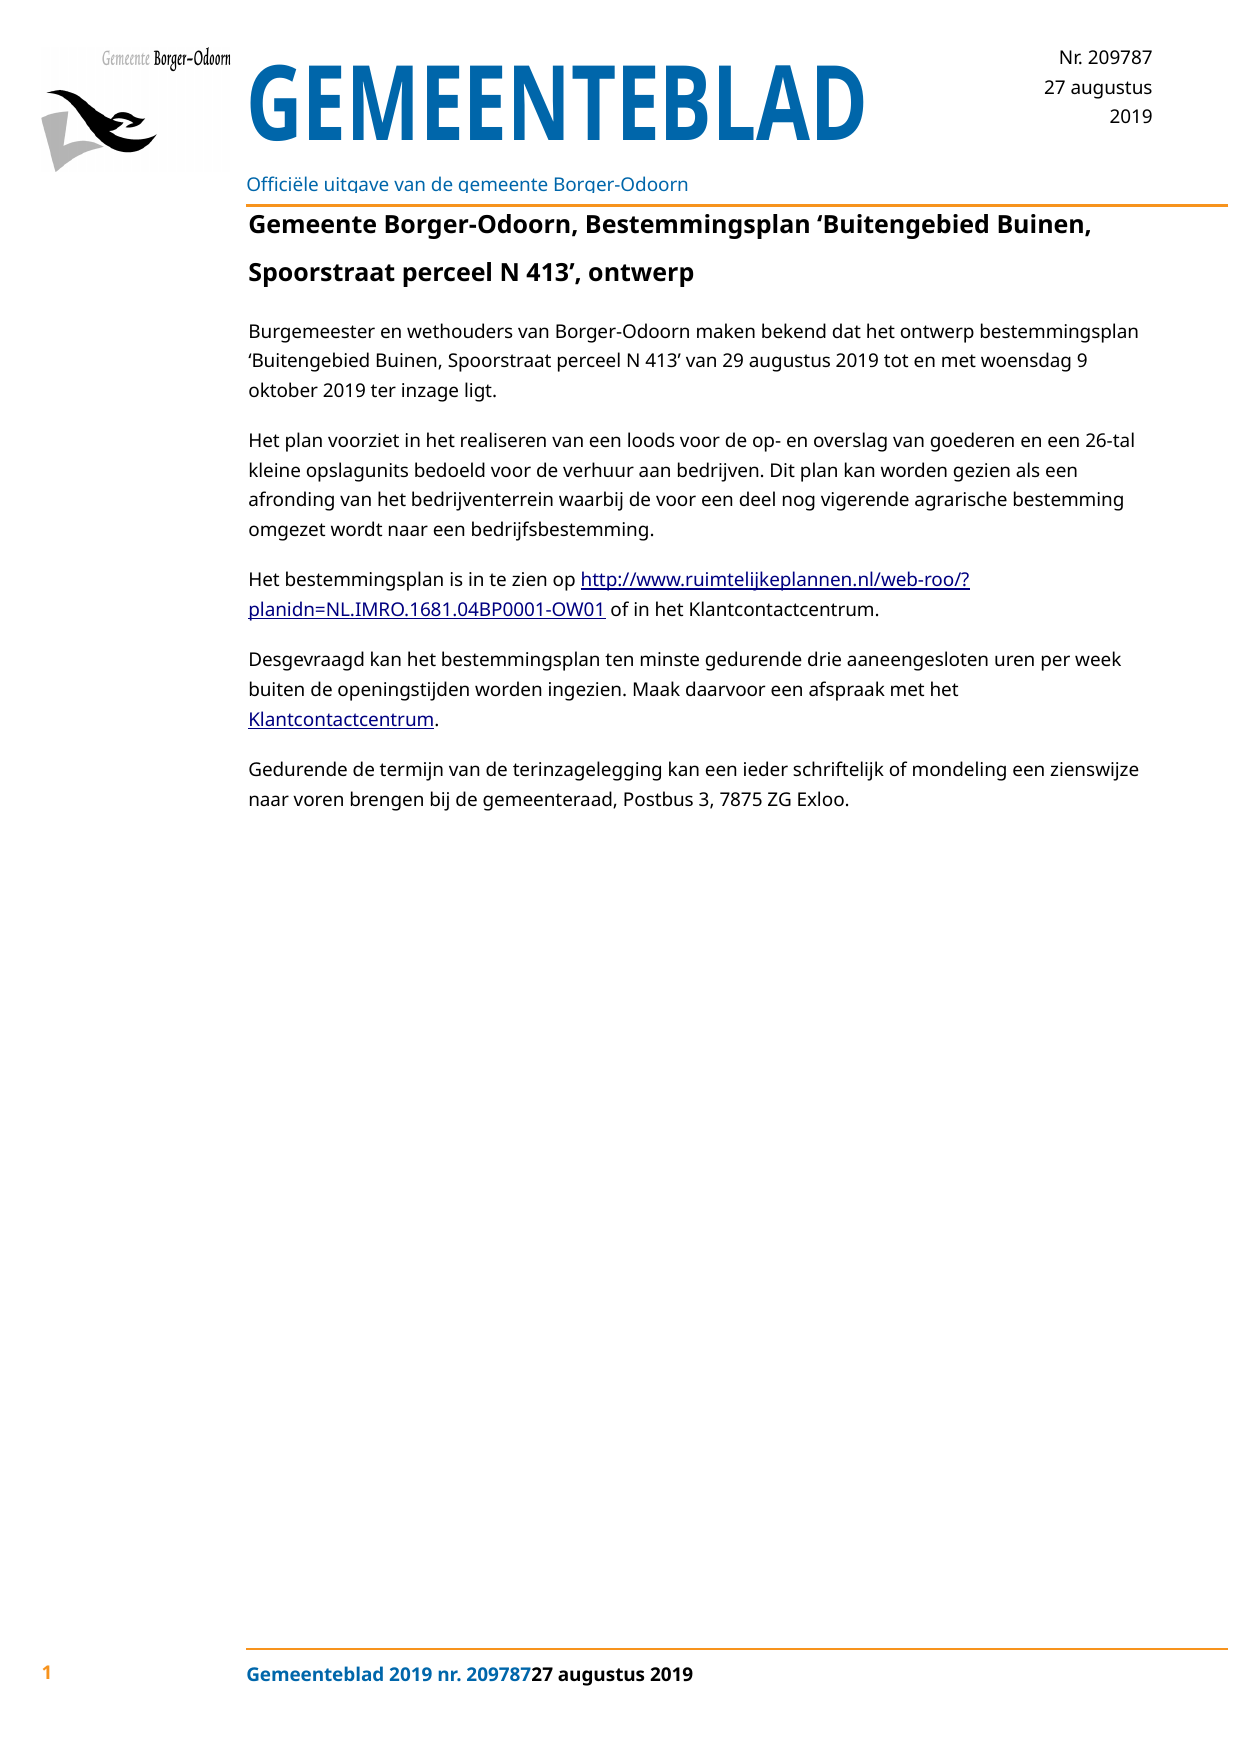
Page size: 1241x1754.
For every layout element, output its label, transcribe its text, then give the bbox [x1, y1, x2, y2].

text Gedurende de termijn van de terinzagelegging kan een ieder schriftelijk of mondeling een zienswijze naar voren brengen bij de gemeenteraad, Postbus 3, 7875 ZG Exloo. [248, 756, 1152, 812]
text Burgemeester en wethouders van Borger-Odoorn maken bekend dat het ontwerp bestemmingsplan ‘Buitengebied Buinen, Spoorstraat perceel N 413’ van 29 augustus 2019 tot en met woensdag 9 oktober 2019 ter inzage ligt. [248, 318, 1152, 403]
text Gemeente Borger-Odoorn, Bestemmingsplan ‘Buitengebied Buinen, Spoorstraat perceel N 413’, ontwerp [248, 207, 1152, 288]
text Desgevraagd kan het bestemmingsplan ten minste gedurende drie aaneengesloten uren per week buiten de openingstijden worden ingezien. Maak daarvoor een afspraak met het Klantcontactcentrum. [248, 647, 1152, 732]
picture [41, 47, 231, 172]
text Het bestemmingsplan is in te zien op http://www.ruimtelijkeplannen.nl/web-roo/?planidn=NL.IMRO.1681.04BP0001-OW01 of in het Klantcontactcentrum. [248, 567, 1152, 622]
text Het plan voorziet in het realiseren van een loods voor de op- en overslag van goederen en een 26-tal kleine opslagunits bedoeld voor de verhuur aan bedrijven. Dit plan kan worden gezien als een afronding van het bedrijventerrein waarbij de voor een deel nog vigerende agrarische bestemming omgezet wordt naar een bedrijfsbestemming. [248, 427, 1152, 542]
